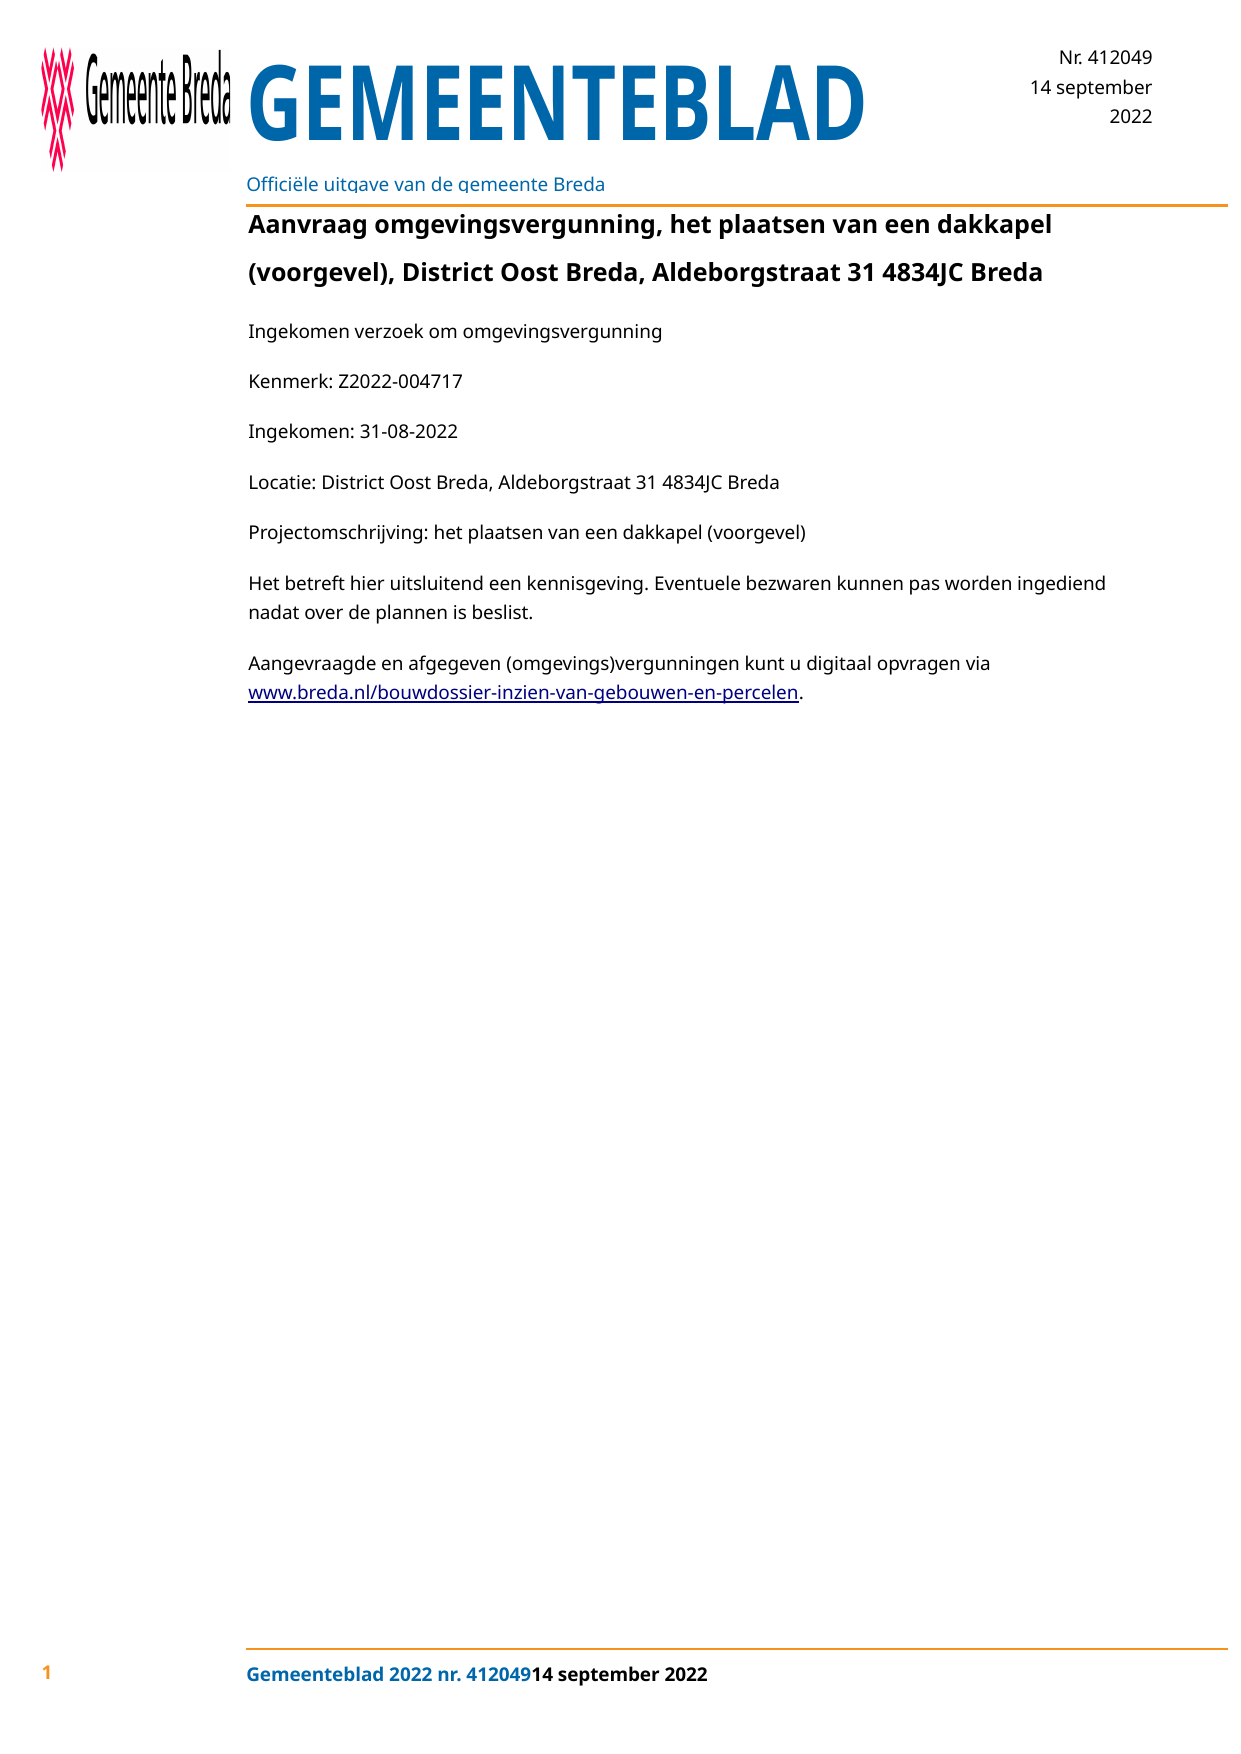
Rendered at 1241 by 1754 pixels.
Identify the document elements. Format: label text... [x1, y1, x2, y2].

text Ingekomen verzoek om omgevingsvergunning [248, 318, 1152, 344]
text Locatie: District Oost Breda, Aldeborgstraat 31 4834JC Breda [248, 469, 1152, 495]
text Aanvraag omgevingsvergunning, het plaatsen van een dakkapel (voorgevel), District Oost Breda, Aldeborgstraat 31 4834JC Breda [248, 207, 1152, 288]
text Projectomschrijving: het plaatsen van een dakkapel (voorgevel) [248, 519, 1152, 545]
picture [41, 47, 231, 172]
text Het betreft hier uitsluitend een kennisgeving. Eventuele bezwaren kunnen pas worden ingediend nadat over de plannen is beslist. [248, 570, 1152, 625]
text Aangevraagde en afgegeven (omgevings)vergunningen kunt u digitaal opvragen via www.breda.nl/bouwdossier-inzien-van-gebouwen-en-percelen. [248, 650, 1152, 705]
text Ingekomen: 31-08-2022 [248, 419, 1152, 444]
text Kenmerk: Z2022-004717 [248, 368, 1152, 394]
